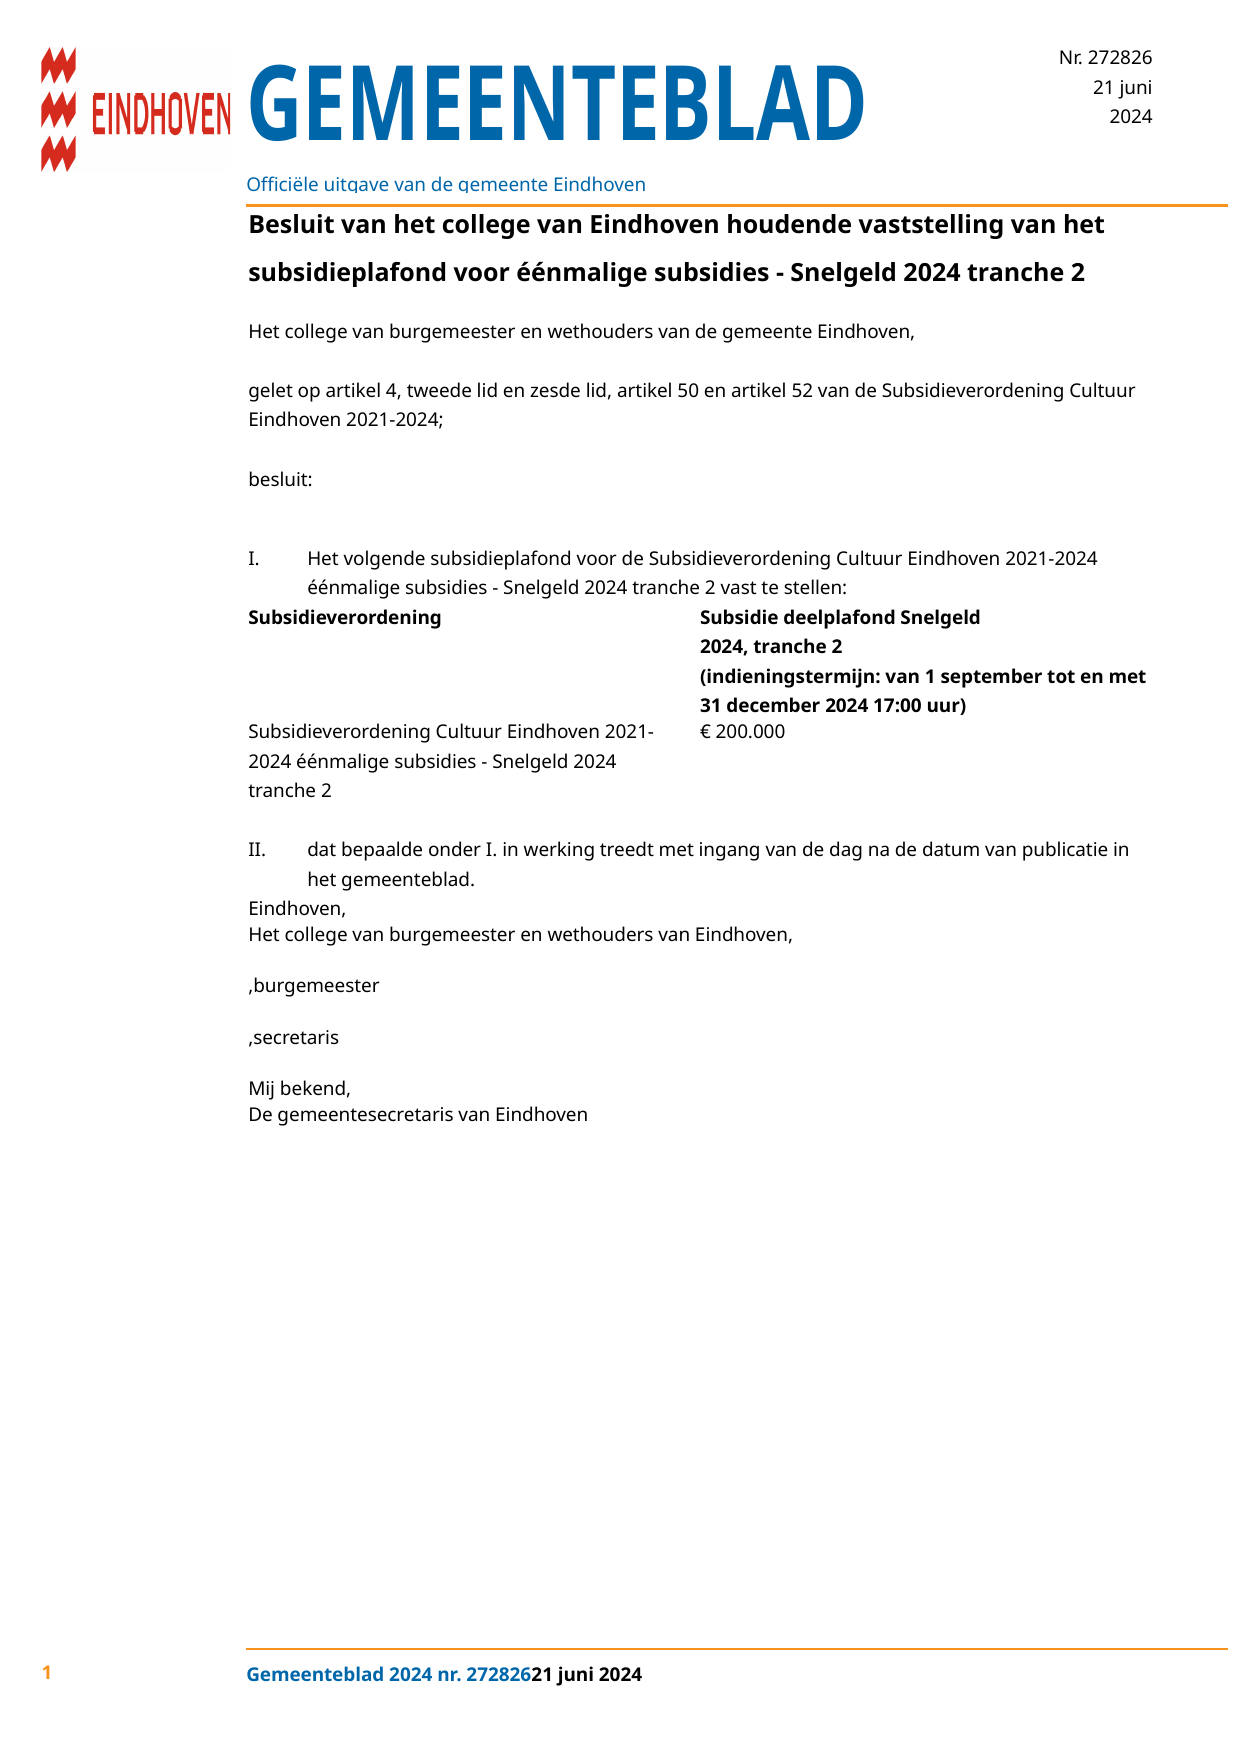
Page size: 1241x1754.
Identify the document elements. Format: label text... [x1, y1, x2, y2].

table_cell € 200.000 [700, 719, 1152, 803]
table_cell Subsidieverordening Cultuur Eindhoven 2021- 2024 éénmalige subsidies - Snelgeld 2024 tranche 2 [248, 719, 700, 803]
text ,secretaris [248, 1024, 1152, 1050]
text Mij bekend, [248, 1075, 1152, 1101]
text Het college van burgemeester en wethouders van Eindhoven, [248, 921, 1152, 947]
list Het volgende subsidieplafond voor de Subsidieverordening Cultuur Eindhoven 2021-2024 éénmalige subsidies - Snelgeld 2024 tranche 2 vast te stellen: [248, 545, 1152, 600]
text ,burgemeester [248, 972, 1152, 998]
text Besluit van het college van Eindhoven houdende vaststelling van het subsidieplafond voor éénmalige subsidies - Snelgeld 2024 tranche 2 [248, 207, 1152, 288]
text Eindhoven, [248, 895, 1152, 921]
list dat bepaalde onder I. in werking treedt met ingang van de dag na de datum van publicatie in het gemeenteblad. [248, 836, 1152, 891]
text gelet op artikel 4, tweede lid en zesde lid, artikel 50 en artikel 52 van de Subsidieverordening Cultuur Eindhoven 2021-2024; [248, 377, 1152, 432]
table_header Subsidieverordening [248, 604, 700, 718]
picture [41, 47, 231, 172]
table_header Subsidie deelplafond Snelgeld 2024, tranche 2 (indieningstermijn: van 1 september tot en met 31 december 2024 17:00 uur) [700, 604, 1152, 718]
text besluit: [248, 466, 1152, 492]
text De gemeentesecretaris van Eindhoven [248, 1101, 1152, 1127]
text Het college van burgemeester en wethouders van de gemeente Eindhoven, [248, 318, 1152, 344]
